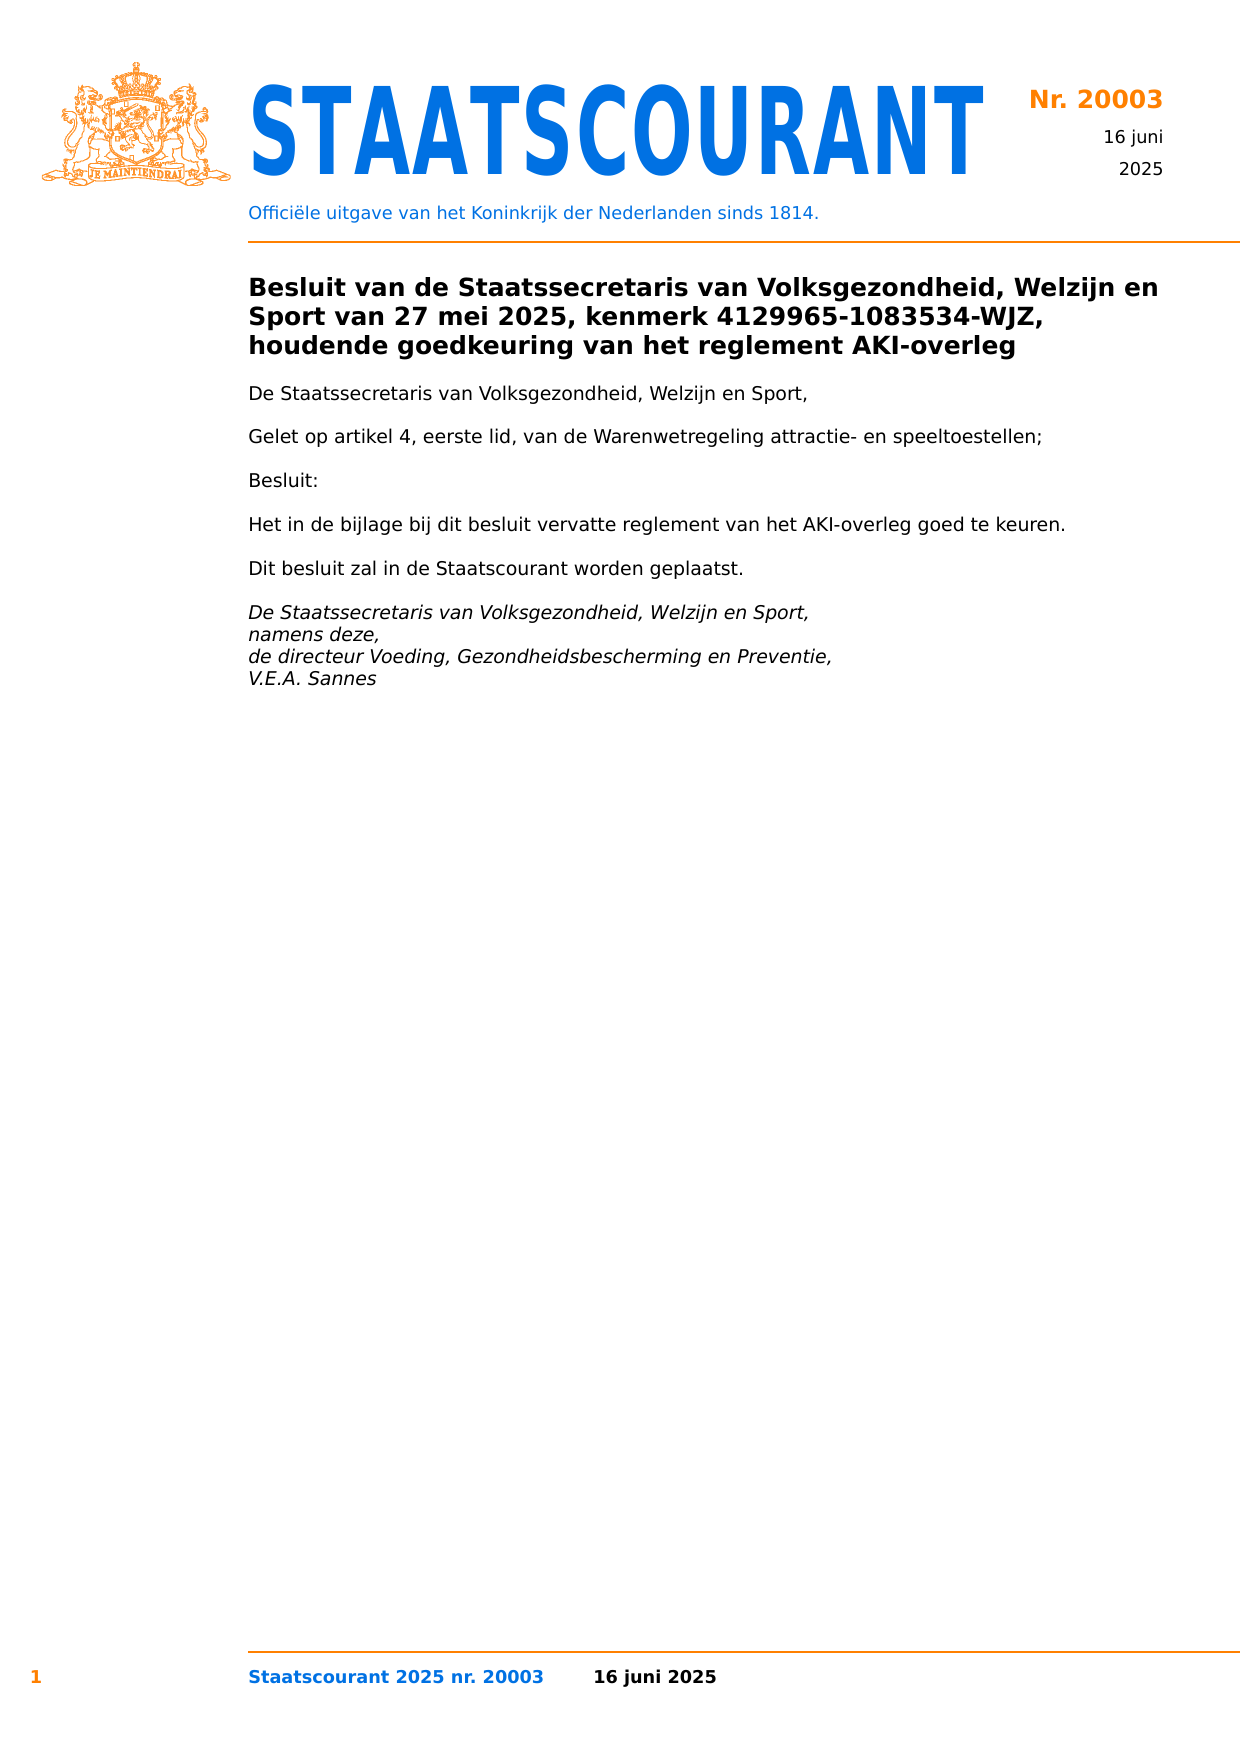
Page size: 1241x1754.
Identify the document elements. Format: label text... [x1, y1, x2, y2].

subtitle Besluit van de Staatssecretaris van Volksgezondheid, Welzijn en Sport van 27 mei 2025, kenmerk 4129965-1083534-WJZ, houdende goedkeuring van het reglement AKI-overleg [248, 273, 1163, 361]
table_header Nr. 20003 [998, 62, 1240, 121]
table_cell Officiële uitgave van het Koninkrijk der Nederlanden sinds 1814. [248, 203, 1240, 241]
table_cell 16 juni [998, 121, 1240, 153]
text Het in de bijlage bij dit besluit vervatte reglement van het AKI-overleg goed te keuren. [248, 514, 1163, 536]
picture [41, 62, 231, 186]
text De Staatssecretaris van Volksgezondheid, Welzijn en Sport, namens deze, de directeur Voeding, Gezondheidsbescherming en Preventie, V.E.A. Sannes [248, 602, 1163, 689]
text De Staatssecretaris van Volksgezondheid, Welzijn en Sport, [248, 382, 1163, 404]
table_header STAATSCOURANT [248, 62, 998, 203]
table_cell 2025 [998, 153, 1240, 203]
text Gelet op artikel 4, eerste lid, van de Warenwetregeling attractie- en speeltoestellen; [248, 426, 1163, 448]
table_header [25, 62, 248, 241]
text Dit besluit zal in de Staatscourant worden geplaatst. [248, 558, 1163, 580]
text Besluit: [248, 470, 1163, 492]
